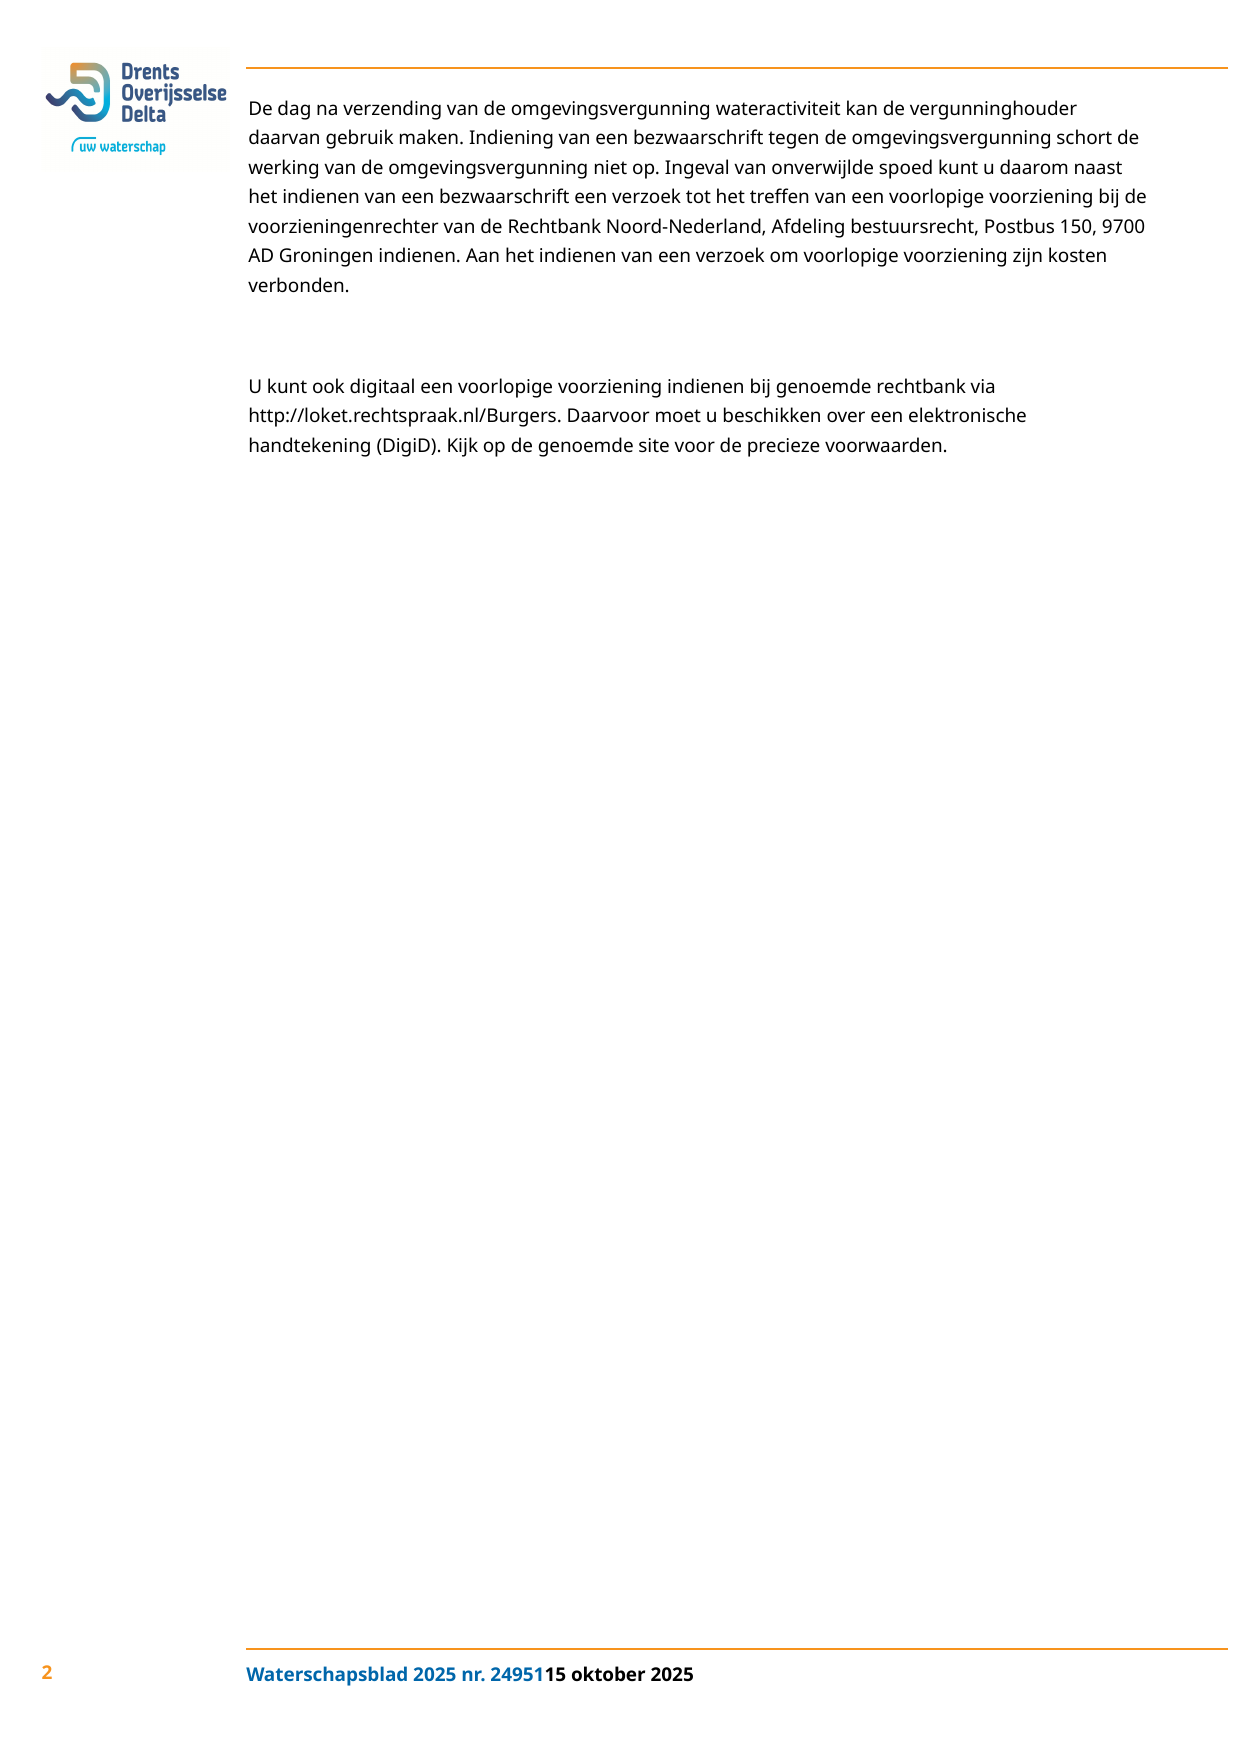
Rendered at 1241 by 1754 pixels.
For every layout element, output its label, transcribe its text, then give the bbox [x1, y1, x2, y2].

text U kunt ook digitaal een voorlopige voorziening indienen bij genoemde rechtbank via http://loket.rechtspraak.nl/Burgers. Daarvoor moet u beschikken over een elektronische handtekening (DigiD). Kijk op de genoemde site voor de precieze voorwaarden. [248, 373, 1152, 458]
picture [41, 47, 231, 172]
text De dag na verzending van de omgevingsvergunning wateractiviteit kan de vergunninghouder daarvan gebruik maken. Indiening van een bezwaarschrift tegen de omgevingsvergunning schort de werking van de omgevingsvergunning niet op. Ingeval van onverwijlde spoed kunt u daarom naast het indienen van een bezwaarschrift een verzoek tot het treffen van een voorlopige voorziening bij de voorzieningenrechter van de Rechtbank Noord-Nederland, Afdeling bestuursrecht, Postbus 150, 9700 AD Groningen indienen. Aan het indienen van een verzoek om voorlopige voorziening zijn kosten verbonden. [248, 95, 1152, 298]
